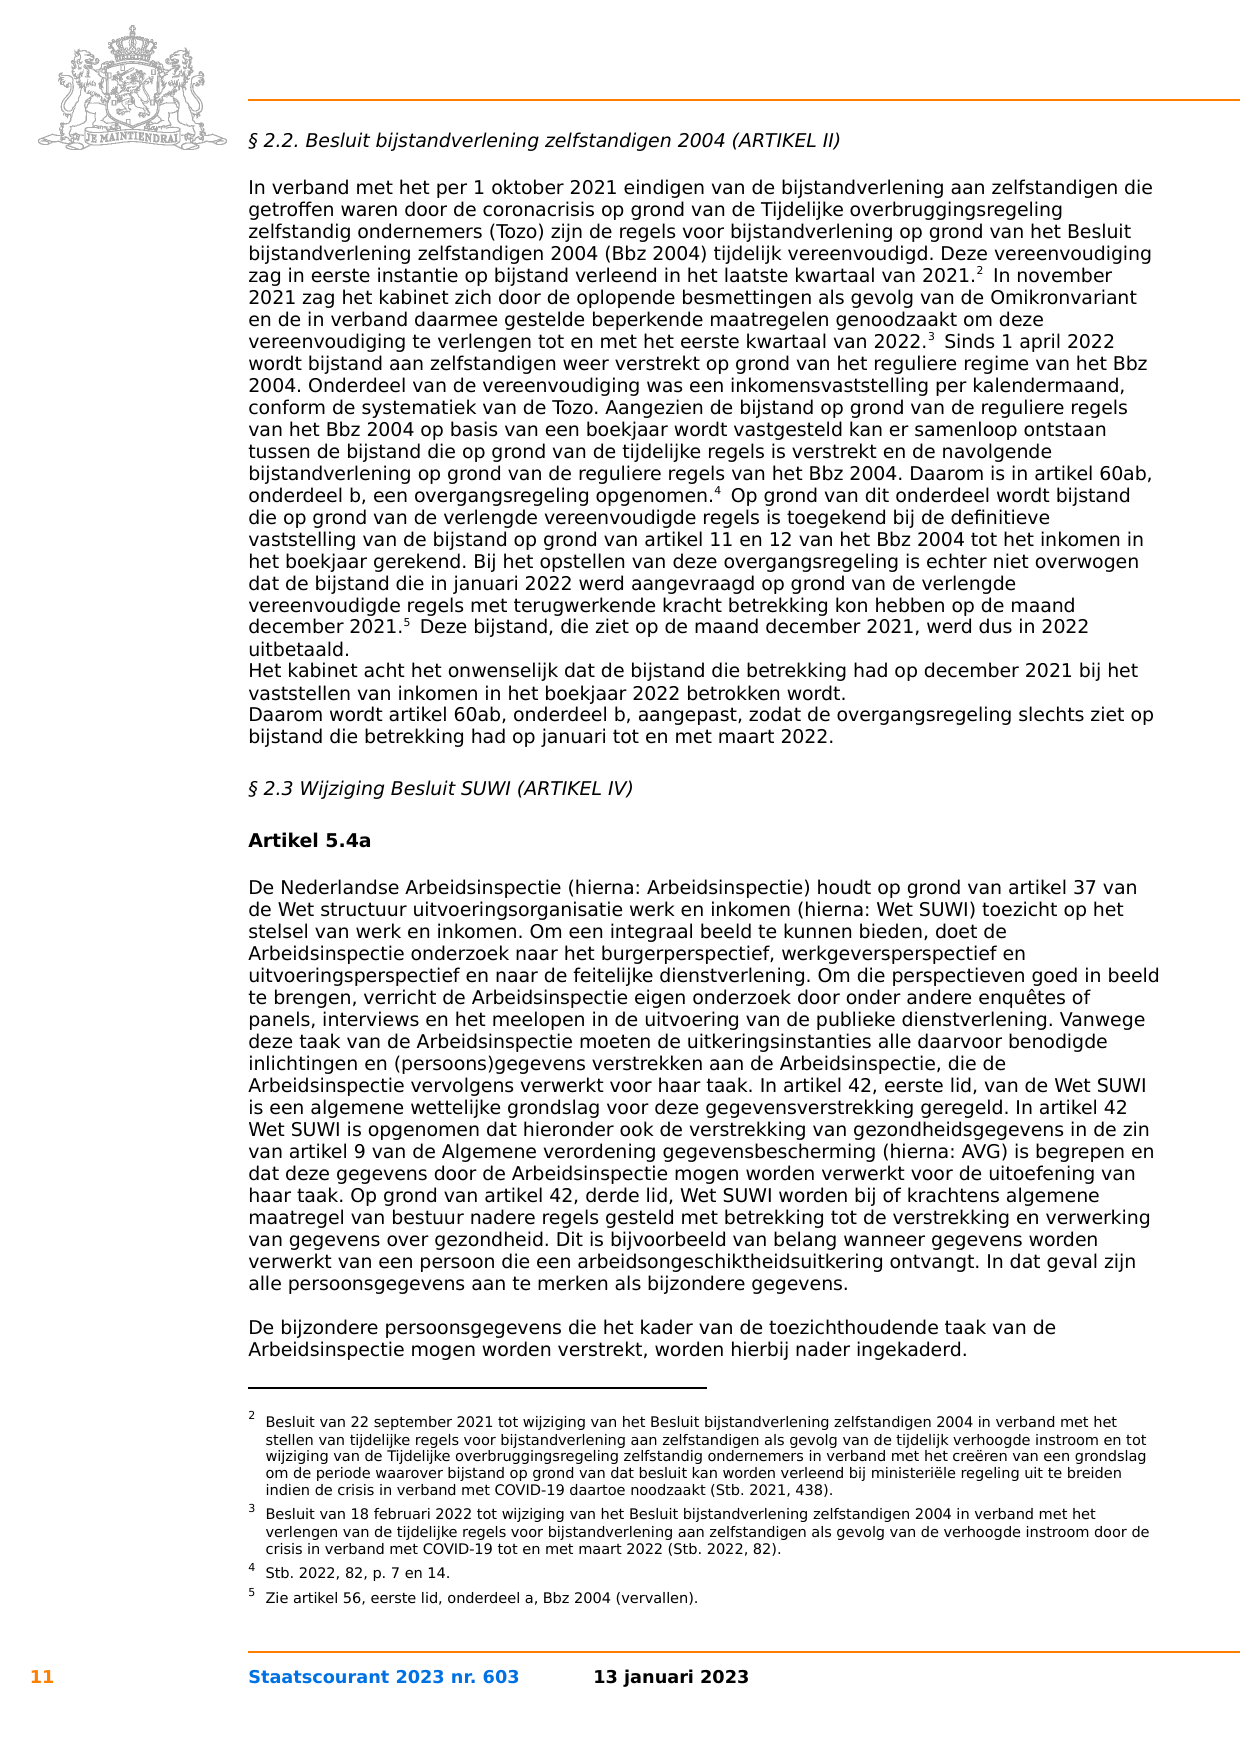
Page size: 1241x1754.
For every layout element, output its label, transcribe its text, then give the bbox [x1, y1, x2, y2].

subtitle Artikel 5.4a [248, 830, 1163, 852]
text Zie artikel 56, eerste lid, onderdeel a, Bbz 2004 (vervallen). [248, 1586, 1163, 1608]
text In verband met het per 1 oktober 2021 eindigen van de bijstandverlening aan zelfstandigen die getroffen waren door de coronacrisis op grond van de Tijdelijke overbruggingsregeling zelfstandig ondernemers (Tozo) zijn de regels voor bijstandverlening op grond van het Besluit bijstandverlening zelfstandigen 2004 (Bbz 2004) tijdelijk vereenvoudigd. Deze vereenvoudiging zag in eerste instantie op bijstand verleend in het laatste kwartaal van 2021. In november 2021 zag het kabinet zich door de oplopende besmettingen als gevolg van de Omikronvariant en de in verband daarmee gestelde beperkende maatregelen genoodzaakt om deze vereenvoudiging te verlengen tot en met het eerste kwartaal van 2022. Sinds 1 april 2022 wordt bijstand aan zelfstandigen weer verstrekt op grond van het reguliere regime van het Bbz 2004. Onderdeel van de vereenvoudiging was een inkomensvaststelling per kalendermaand, conform de systematiek van de Tozo. Aangezien de bijstand op grond van de reguliere regels van het Bbz 2004 op basis van een boekjaar wordt vastgesteld kan er samenloop ontstaan tussen de bijstand die op grond van de tijdelijke regels is verstrekt en de navolgende bijstandverlening op grond van de reguliere regels van het Bbz 2004. Daarom is in artikel 60ab, onderdeel b, een overgangsregeling opgenomen. Op grond van dit onderdeel wordt bijstand die op grond van de verlengde vereenvoudigde regels is toegekend bij de definitieve vaststelling van de bijstand op grond van artikel 11 en 12 van het Bbz 2004 tot het inkomen in het boekjaar gerekend. Bij het opstellen van deze overgangsregeling is echter niet overwogen dat de bijstand die in januari 2022 werd aangevraagd op grond van de verlengde vereenvoudigde regels met terugwerkende kracht betrekking kon hebben op de maand december 2021. Deze bijstand, die ziet op de maand december 2021, werd dus in 2022 uitbetaald. [248, 177, 1163, 660]
text Het kabinet acht het onwenselijk dat de bijstand die betrekking had op december 2021 bij het vaststellen van inkomen in het boekjaar 2022 betrokken wordt. [248, 660, 1163, 704]
text De Nederlandse Arbeidsinspectie (hierna: Arbeidsinspectie) houdt op grond van artikel 37 van de Wet structuur uitvoeringsorganisatie werk en inkomen (hierna: Wet SUWI) toezicht op het stelsel van werk en inkomen. Om een integraal beeld te kunnen bieden, doet de Arbeidsinspectie onderzoek naar het burgerperspectief, werkgeversperspectief en uitvoeringsperspectief en naar de feitelijke dienstverlening. Om die perspectieven goed in beeld te brengen, verricht de Arbeidsinspectie eigen onderzoek door onder andere enquêtes of panels, interviews en het meelopen in de uitvoering van de publieke dienstverlening. Vanwege deze taak van de Arbeidsinspectie moeten de uitkeringsinstanties alle daarvoor benodigde inlichtingen en (persoons)gegevens verstrekken aan de Arbeidsinspectie, die de Arbeidsinspectie vervolgens verwerkt voor haar taak. In artikel 42, eerste lid, van de Wet SUWI is een algemene wettelijke grondslag voor deze gegevensverstrekking geregeld. In artikel 42 Wet SUWI is opgenomen dat hieronder ook de verstrekking van gezondheidsgegevens in de zin van artikel 9 van de Algemene verordening gegevensbescherming (hierna: AVG) is begrepen en dat deze gegevens door de Arbeidsinspectie mogen worden verwerkt voor de uitoefening van haar taak. Op grond van artikel 42, derde lid, Wet SUWI worden bij of krachtens algemene maatregel van bestuur nadere regels gesteld met betrekking tot de verstrekking en verwerking van gegevens over gezondheid. Dit is bijvoorbeeld van belang wanneer gegevens worden verwerkt van een persoon die een arbeidsongeschiktheidsuitkering ontvangt. In dat geval zijn alle persoonsgegevens aan te merken als bijzondere gegevens. [248, 877, 1163, 1295]
text Besluit van 18 februari 2022 tot wijziging van het Besluit bijstandverlening zelfstandigen 2004 in verband met het verlengen van de tijdelijke regels voor bijstandverlening aan zelfstandigen als gevolg van de verhoogde instroom door de crisis in verband met COVID-19 tot en met maart 2022 (Stb. 2022, 82). [248, 1502, 1163, 1558]
picture [38, 25, 227, 150]
subtitle § 2.2. Besluit bijstandverlening zelfstandigen 2004 (ARTIKEL II) [248, 130, 1163, 152]
text De bijzondere persoonsgegevens die het kader van de toezichthoudende taak van de Arbeidsinspectie mogen worden verstrekt, worden hierbij nader ingekaderd. [248, 1317, 1163, 1361]
text Besluit van 22 september 2021 tot wijziging van het Besluit bijstandverlening zelfstandigen 2004 in verband met het stellen van tijdelijke regels voor bijstandverlening aan zelfstandigen als gevolg van de tijdelijk verhoogde instroom en tot wijziging van de Tijdelijke overbruggingsregeling zelfstandig ondernemers in verband met het creëren van een grondslag om de periode waarover bijstand op grond van dat besluit kan worden verleend bij ministeriële regeling uit te breiden indien de crisis in verband met COVID-19 daartoe noodzaakt (Stb. 2021, 438). [248, 1409, 1163, 1499]
text Daarom wordt artikel 60ab, onderdeel b, aangepast, zodat de overgangsregeling slechts ziet op bijstand die betrekking had op januari tot en met maart 2022. [248, 704, 1163, 748]
text Stb. 2022, 82, p. 7 en 14. [248, 1561, 1163, 1583]
subtitle § 2.3 Wijziging Besluit SUWI (ARTIKEL IV) [248, 778, 1163, 800]
